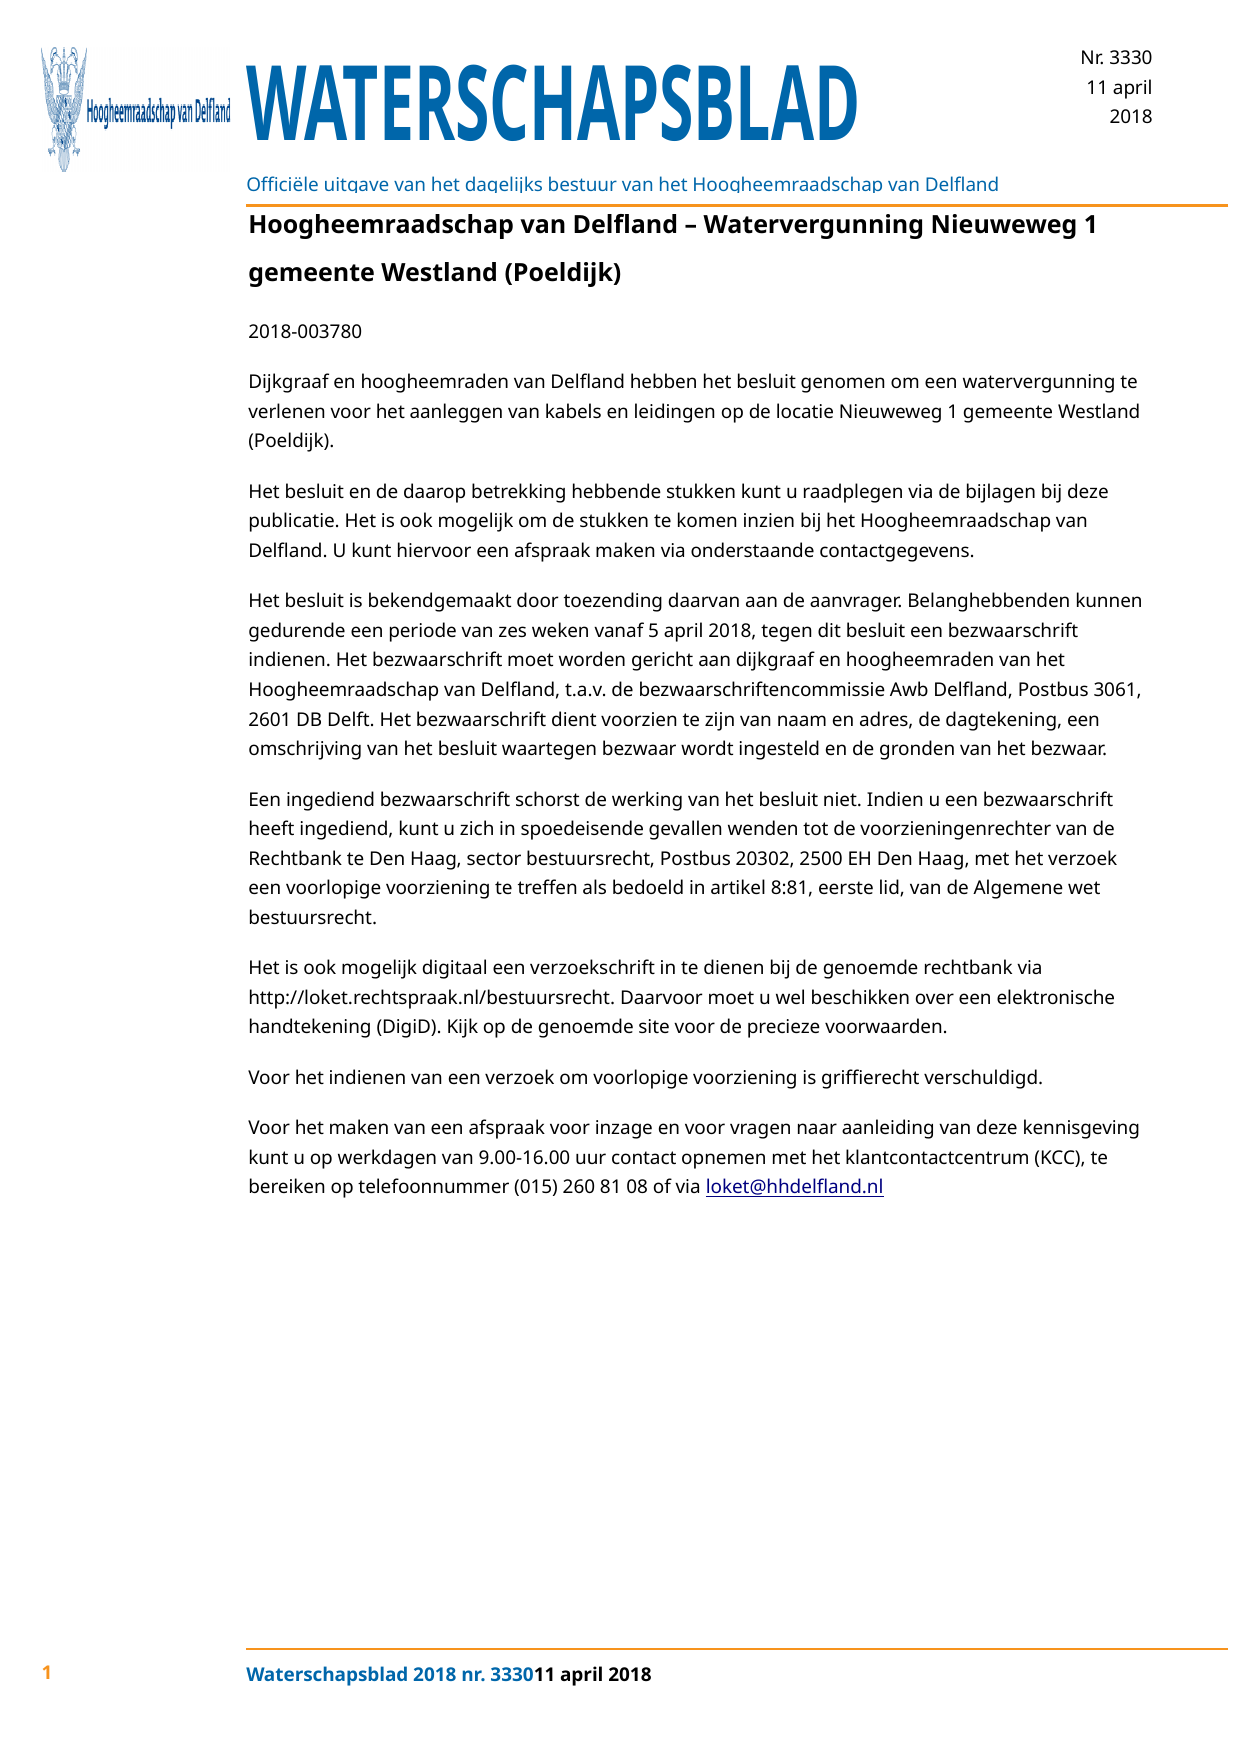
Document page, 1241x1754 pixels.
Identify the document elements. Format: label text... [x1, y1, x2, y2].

picture [41, 47, 231, 172]
text 2018-003780 [248, 318, 1152, 344]
text Voor het indienen van een verzoek om voorlopige voorziening is griffierecht verschuldigd. [248, 1064, 1152, 1090]
text Voor het maken van een afspraak voor inzage en voor vragen naar aanleiding van deze kennisgeving kunt u op werkdagen van 9.00-16.00 uur contact opnemen met het klantcontactcentrum (KCC), te bereiken op telefoonnummer (015) 260 81 08 of via loket@hhdelfland.nl [248, 1114, 1152, 1199]
text Hoogheemraadschap van Delfland – Watervergunning Nieuweweg 1 gemeente Westland (Poeldijk) [248, 207, 1152, 288]
text Dijkgraaf en hoogheemraden van Delfland hebben het besluit genomen om een watervergunning te verlenen voor het aanleggen van kabels en leidingen op de locatie Nieuweweg 1 gemeente Westland (Poeldijk). [248, 368, 1152, 453]
text Een ingediend bezwaarschrift schorst de werking van het besluit niet. Indien u een bezwaarschrift heeft ingediend, kunt u zich in spoedeisende gevallen wenden tot de voorzieningenrechter van de Rechtbank te Den Haag, sector bestuursrecht, Postbus 20302, 2500 EH Den Haag, met het verzoek een voorlopige voorziening te treffen als bedoeld in artikel 8:81, eerste lid, van de Algemene wet bestuursrecht. [248, 786, 1152, 930]
text Het besluit en de daarop betrekking hebbende stukken kunt u raadplegen via de bijlagen bij deze publicatie. Het is ook mogelijk om de stukken te komen inzien bij het Hoogheemraadschap van Delfland. U kunt hiervoor een afspraak maken via onderstaande contactgegevens. [248, 478, 1152, 563]
text Het is ook mogelijk digitaal een verzoekschrift in te dienen bij de genoemde rechtbank via http://loket.rechtspraak.nl/bestuursrecht. Daarvoor moet u wel beschikken over een elektronische handtekening (DigiD). Kijk op de genoemde site voor de precieze voorwaarden. [248, 954, 1152, 1039]
text Het besluit is bekendgemaakt door toezending daarvan aan de aanvrager. Belanghebbenden kunnen gedurende een periode van zes weken vanaf 5 april 2018, tegen dit besluit een bezwaarschrift indienen. Het bezwaarschrift moet worden gericht aan dijkgraaf en hoogheemraden van het Hoogheemraadschap van Delfland, t.a.v. de bezwaarschriftencommissie Awb Delfland, Postbus 3061, 2601 DB Delft. Het bezwaarschrift dient voorzien te zijn van naam en adres, de dagtekening, een omschrijving van het besluit waartegen bezwaar wordt ingesteld en de gronden van het bezwaar. [248, 587, 1152, 761]
